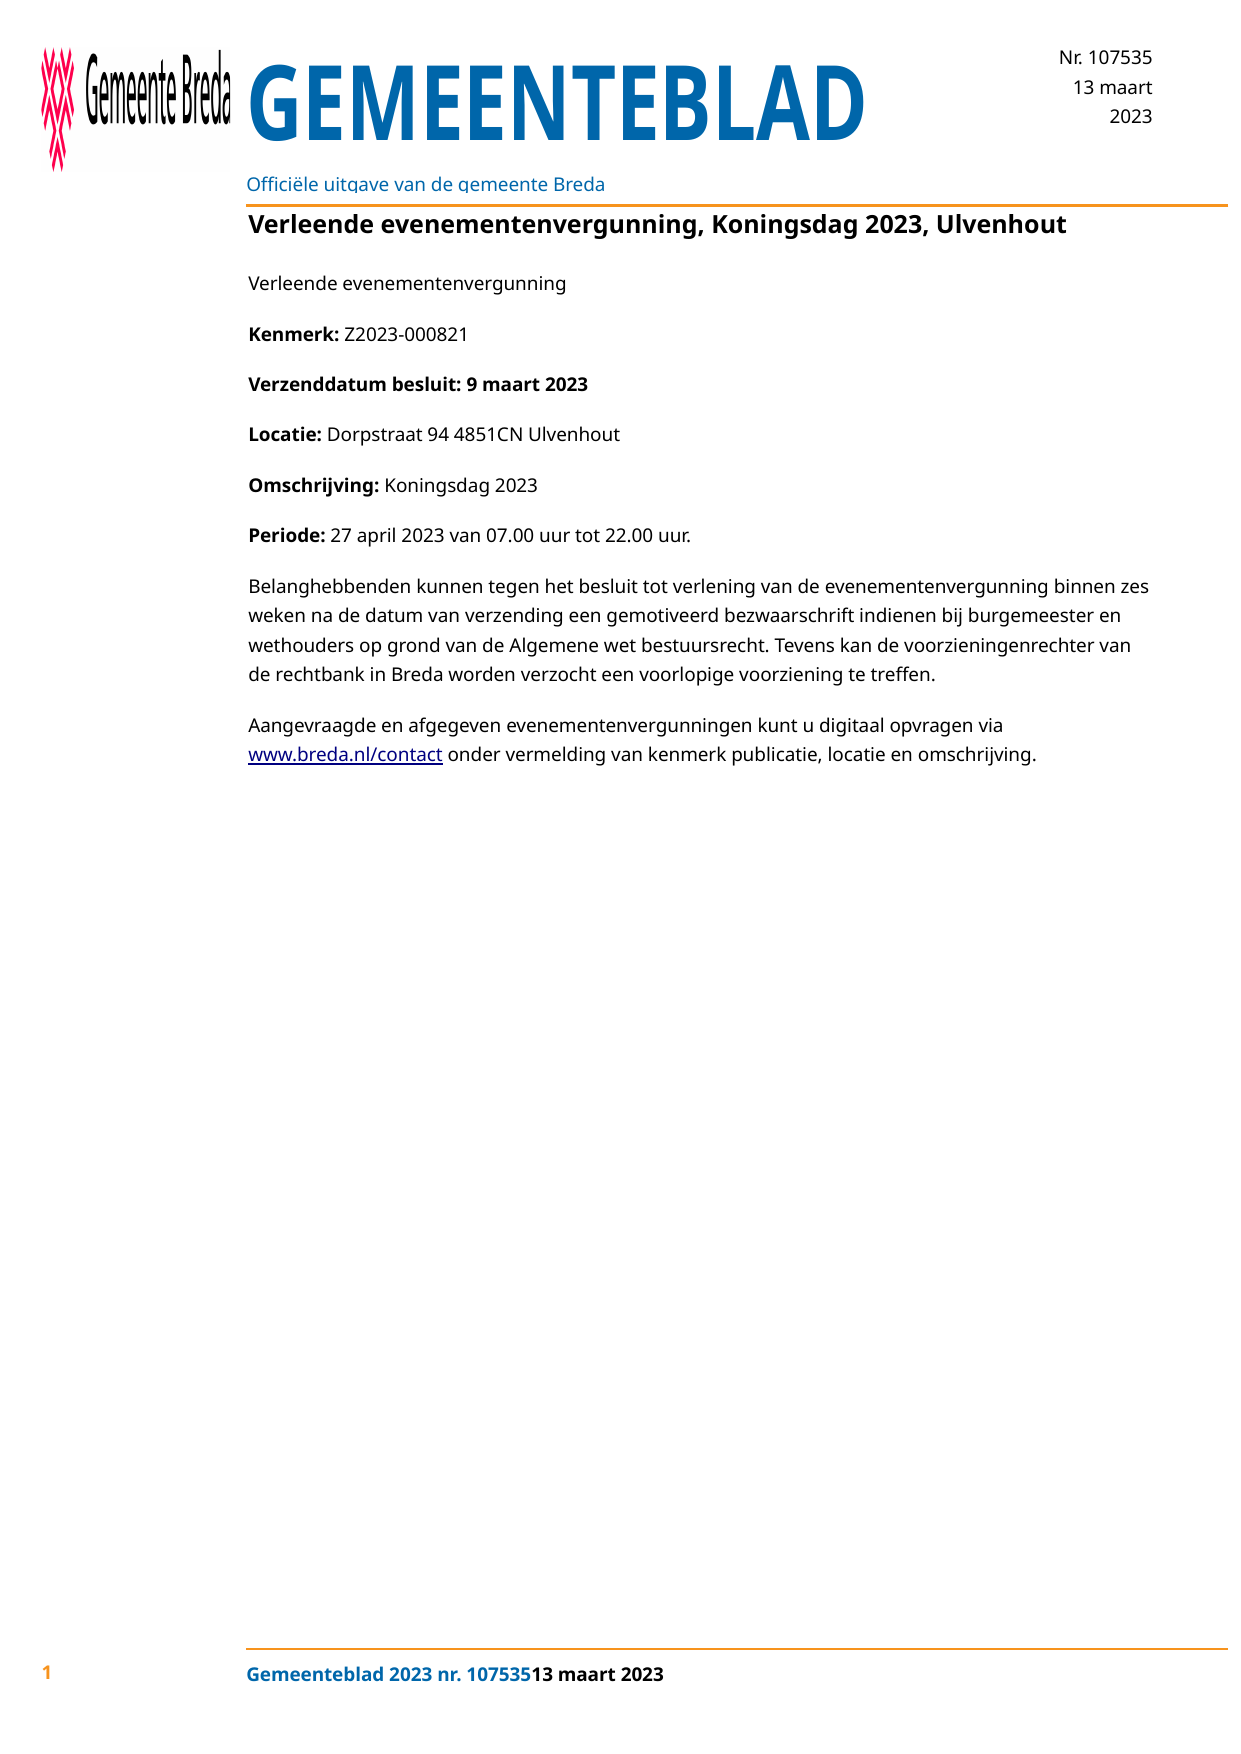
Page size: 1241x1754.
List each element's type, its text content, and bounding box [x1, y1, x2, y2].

text Verleende evenementenvergunning [248, 270, 1152, 296]
text Verleende evenementenvergunning, Koningsdag 2023, Ulvenhout [248, 207, 1152, 241]
text Omschrijving: Koningsdag 2023 [248, 472, 1152, 498]
text Locatie: Dorpstraat 94 4851CN Ulvenhout [248, 422, 1152, 447]
picture [41, 47, 231, 172]
text Kenmerk: Z2023-000821 [248, 321, 1152, 346]
text Periode: 27 april 2023 van 07.00 uur tot 22.00 uur. [248, 522, 1152, 548]
text Aangevraagde en afgegeven evenementenvergunningen kunt u digitaal opvragen via www.breda.nl/contact onder vermelding van kenmerk publicatie, locatie en omschrijving. [248, 712, 1152, 767]
text Belanghebbenden kunnen tegen het besluit tot verlening van de evenementenvergunning binnen zes weken na de datum van verzending een gemotiveerd bezwaarschrift indienen bij burgemeester en wethouders op grond van de Algemene wet bestuursrecht. Tevens kan de voorzieningenrechter van de rechtbank in Breda worden verzocht een voorlopige voorziening te treffen. [248, 573, 1152, 687]
text Verzenddatum besluit: 9 maart 2023 [248, 371, 1152, 397]
